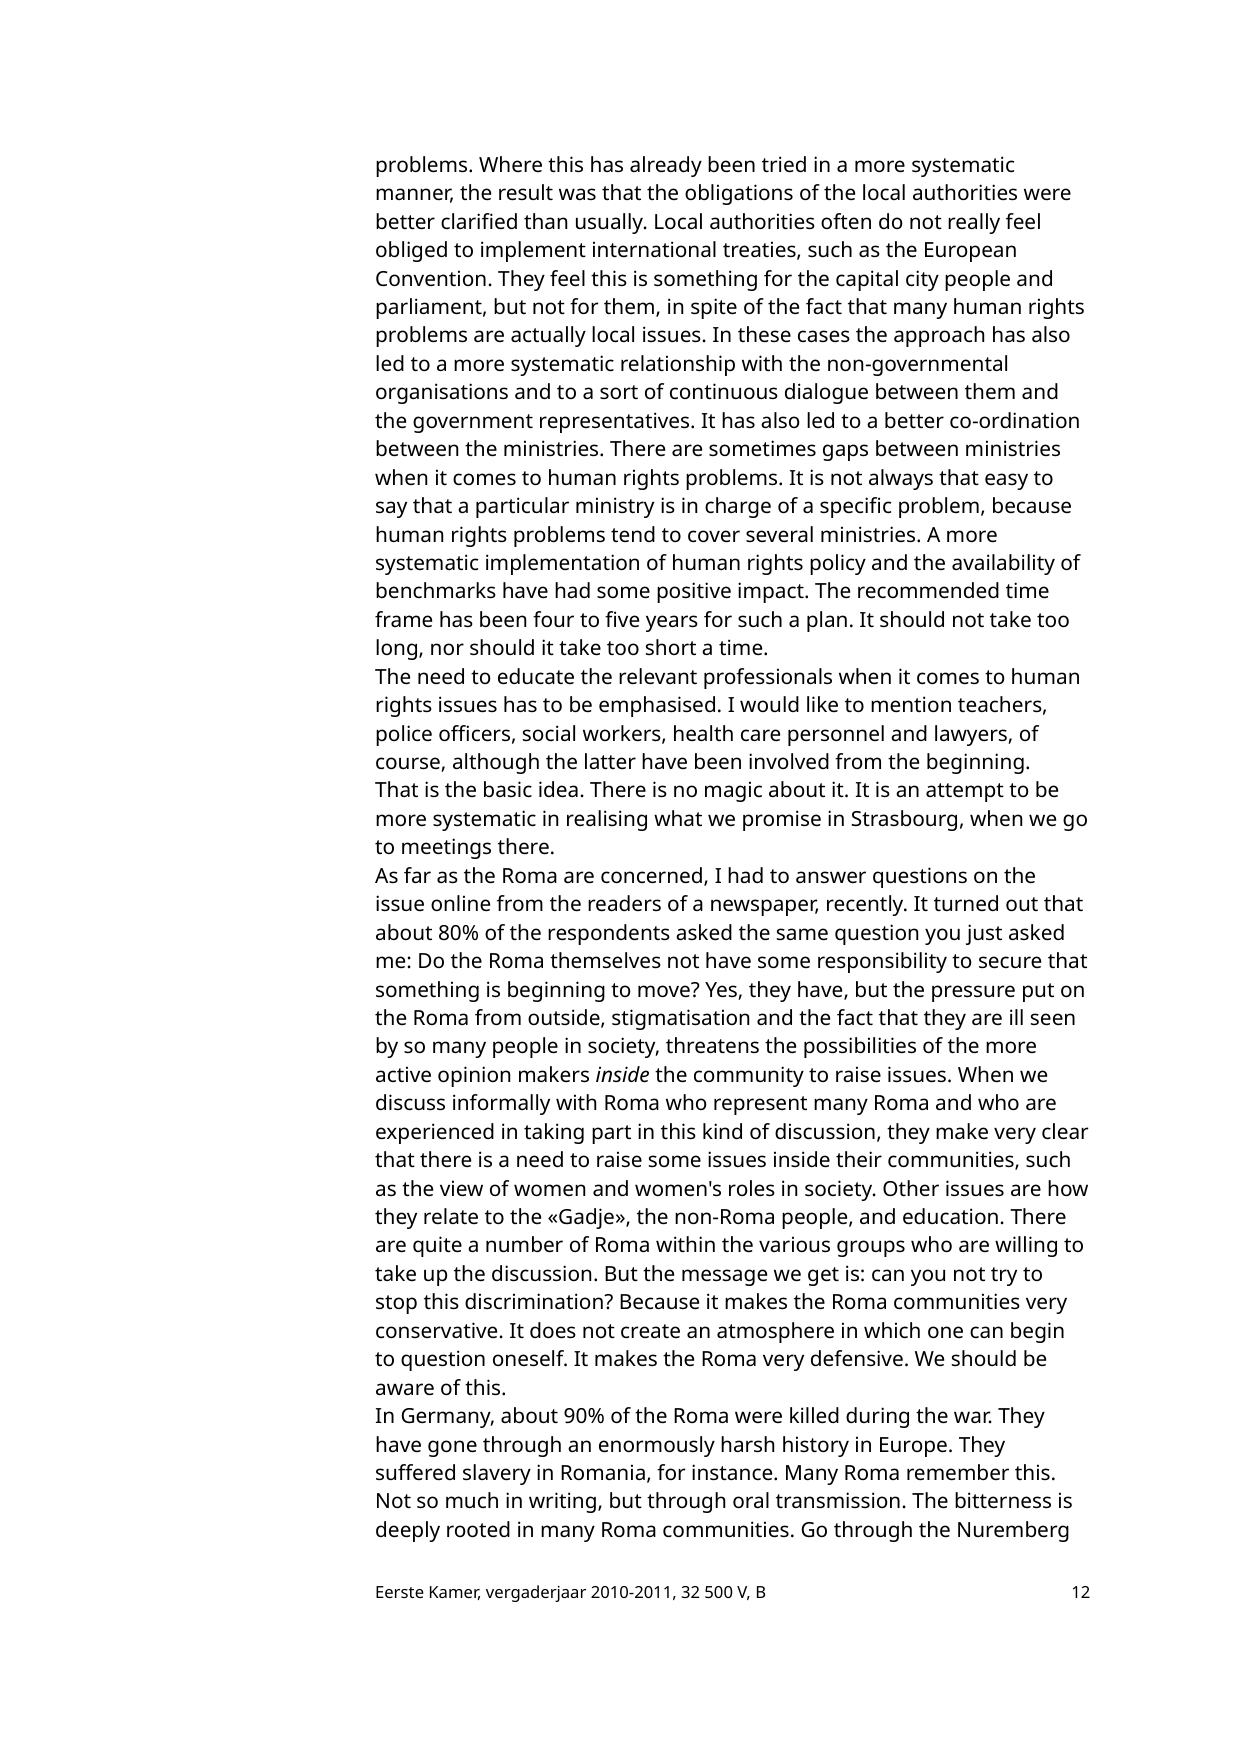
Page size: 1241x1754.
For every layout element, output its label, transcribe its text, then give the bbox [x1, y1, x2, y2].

text That is the basic idea. There is no magic about it. It is an attempt to be more systematic in realising what we promise in Strasbourg, when we go to meetings there. [375, 776, 1090, 861]
text As far as the Roma are concerned, I had to answer questions on the issue online from the readers of a newspaper, recently. It turned out that about 80% of the respondents asked the same question you just asked me: Do the Roma themselves not have some responsibility to secure that something is beginning to move? Yes, they have, but the pressure put on the Roma from outside, stigmatisation and the fact that they are ill seen by so many people in society, threatens the possibilities of the more active opinion makers inside the community to raise issues. When we discuss informally with Roma who represent many Roma and who are experienced in taking part in this kind of discussion, they make very clear that there is a need to raise some issues inside their communities, such as the view of women and women's roles in society. Other issues are how they relate to the «Gadje», the non-Roma people, and education. There are quite a number of Roma within the various groups who are willing to take up the discussion. But the message we get is: can you not try to stop this discrimination? Because it makes the Roma communities very conservative. It does not create an atmosphere in which one can begin to question oneself. It makes the Roma very defensive. We should be aware of this. [375, 861, 1090, 1401]
text problems. Where this has already been tried in a more systematic manner, the result was that the obligations of the local authorities were better clarified than usually. Local authorities often do not really feel obliged to implement international treaties, such as the European Convention. They feel this is something for the capital city people and parliament, but not for them, in spite of the fact that many human rights problems are actually local issues. In these cases the approach has also led to a more systematic relationship with the non-governmental organisations and to a sort of continuous dialogue between them and the government representatives. It has also led to a better co-ordination between the ministries. There are sometimes gaps between ministries when it comes to human rights problems. It is not always that easy to say that a particular ministry is in charge of a specific problem, because human rights problems tend to cover several ministries. A more systematic implementation of human rights policy and the availability of benchmarks have had some positive impact. The recommended time frame has been four to five years for such a plan. It should not take too long, nor should it take too short a time. [375, 150, 1090, 662]
text In Germany, about 90% of the Roma were killed during the war. They have gone through an enormously harsh history in Europe. They suffered slavery in Romania, for instance. Many Roma remember this. Not so much in writing, but through oral transmission. The bitterness is deeply rooted in many Roma communities. Go through the Nuremberg [375, 1401, 1090, 1543]
text The need to educate the relevant professionals when it comes to human rights issues has to be emphasised. I would like to mention teachers, police officers, social workers, health care personnel and lawyers, of course, although the latter have been involved from the beginning. [375, 662, 1090, 776]
